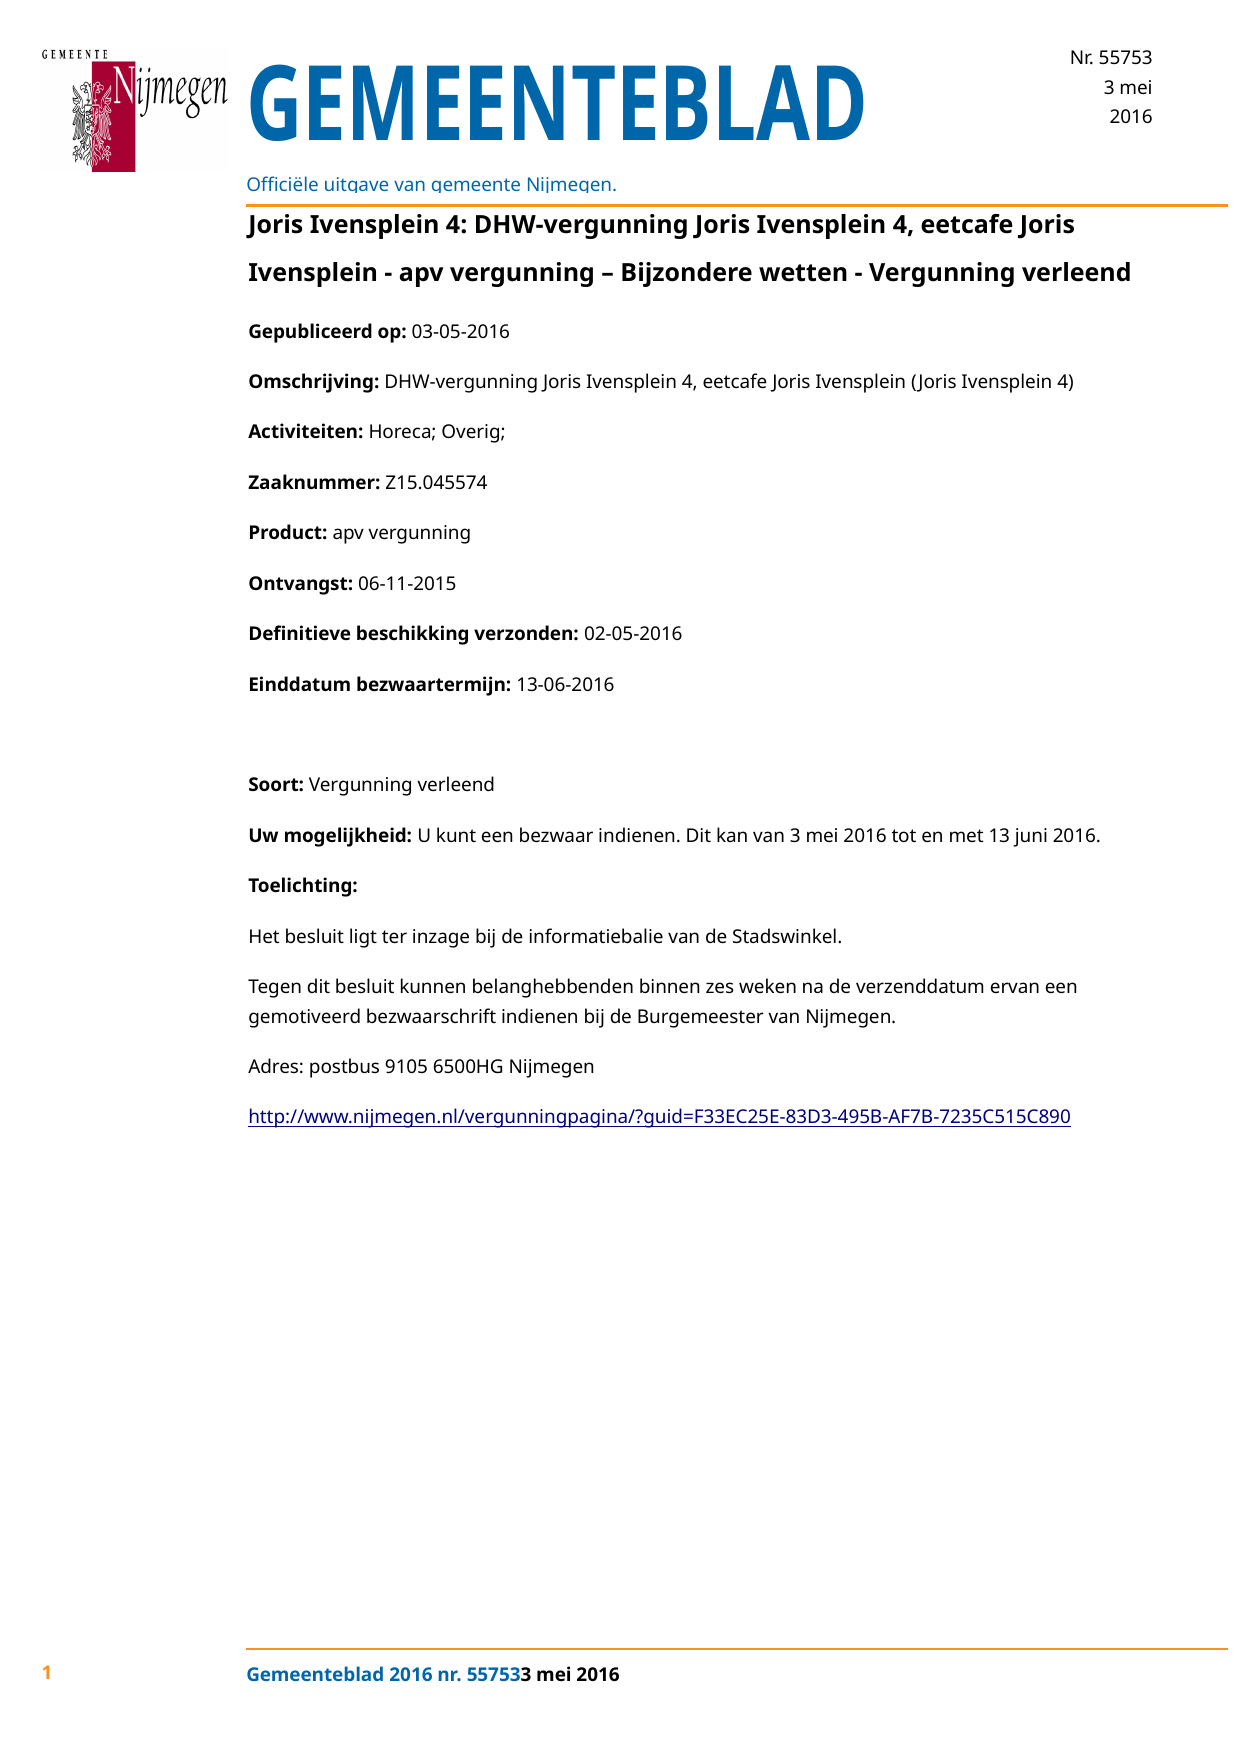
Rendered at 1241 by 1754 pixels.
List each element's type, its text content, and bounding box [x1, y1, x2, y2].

text http://www.nijmegen.nl/vergunningpagina/?guid=F33EC25E-83D3-495B-AF7B-7235C515C890 [248, 1104, 1152, 1129]
text Einddatum bezwaartermijn: 13-06-2016 [248, 671, 1152, 697]
text Omschrijving: DHW-vergunning Joris Ivensplein 4, eetcafe Joris Ivensplein (Joris Ivensplein 4) [248, 368, 1152, 394]
text Gepubliceerd op: 03-05-2016 [248, 318, 1152, 344]
text Uw mogelijkheid: U kunt een bezwaar indienen. Dit kan van 3 mei 2016 tot en met 13 juni 2016. [248, 822, 1152, 848]
text Definitieve beschikking verzonden: 02-05-2016 [248, 620, 1152, 646]
text Activiteiten: Horeca; Overig; [248, 419, 1152, 444]
text Zaaknummer: Z15.045574 [248, 469, 1152, 495]
text Joris Ivensplein 4: DHW-vergunning Joris Ivensplein 4, eetcafe Joris Ivensplein - apv vergunning – Bijzondere wetten - Vergunning verleend [248, 207, 1152, 288]
text Soort: Vergunning verleend [248, 772, 1152, 797]
text Adres: postbus 9105 6500HG Nijmegen [248, 1053, 1152, 1079]
text Het besluit ligt ter inzage bij de informatiebalie van de Stadswinkel. [248, 923, 1152, 949]
text Product: apv vergunning [248, 519, 1152, 545]
text Tegen dit besluit kunnen belanghebbenden binnen zes weken na de verzenddatum ervan een gemotiveerd bezwaarschrift indienen bij de Burgemeester van Nijmegen. [248, 973, 1152, 1029]
text Ontvangst: 06-11-2015 [248, 570, 1152, 596]
text Toelichting: [248, 872, 1152, 898]
picture [41, 47, 231, 172]
